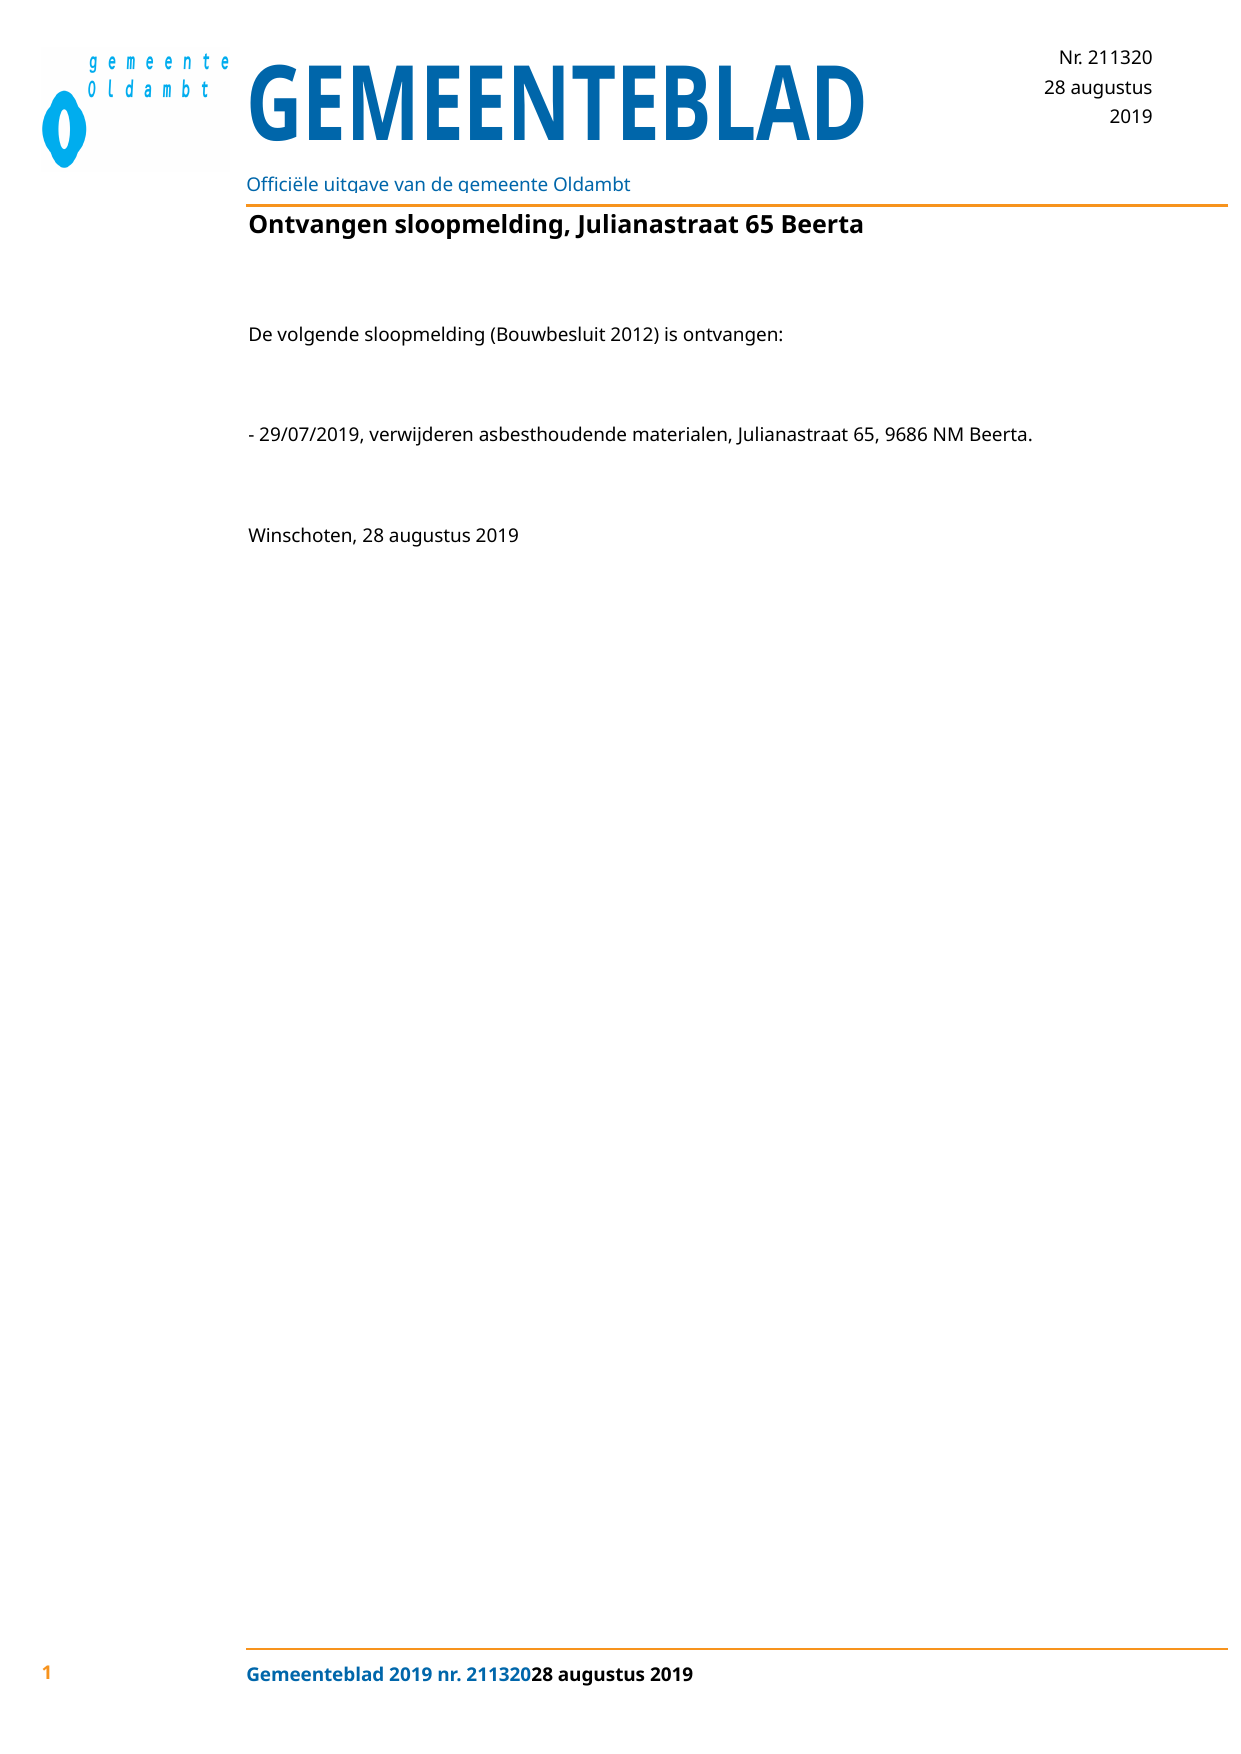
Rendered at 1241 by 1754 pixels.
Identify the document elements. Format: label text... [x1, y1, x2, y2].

text - 29/07/2019, verwijderen asbesthoudende materialen, Julianastraat 65, 9686 NM Beerta. [248, 422, 1152, 447]
text Ontvangen sloopmelding, Julianastraat 65 Beerta [248, 207, 1152, 241]
text De volgende sloopmelding (Bouwbesluit 2012) is ontvangen: [248, 321, 1152, 346]
text Winschoten, 28 augustus 2019 [248, 522, 1152, 548]
picture [41, 47, 231, 172]
